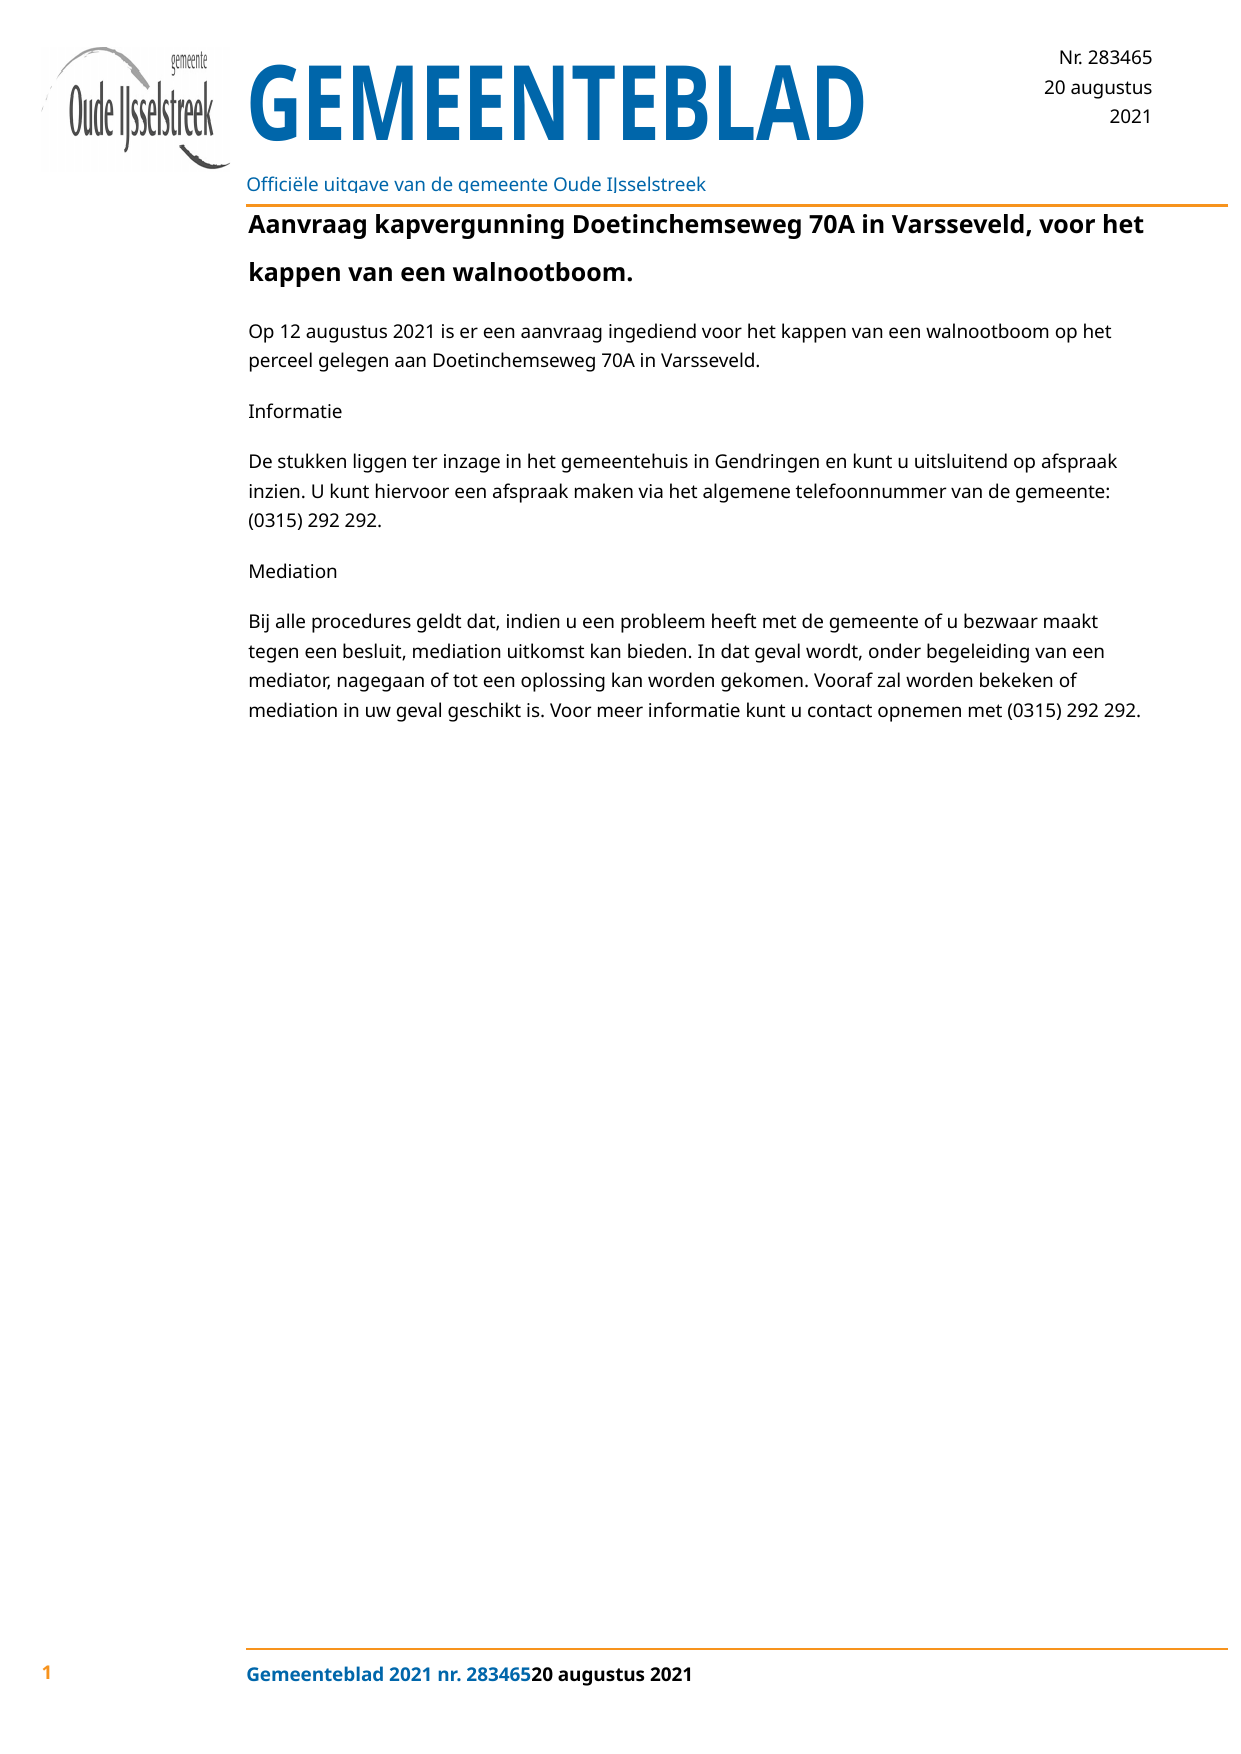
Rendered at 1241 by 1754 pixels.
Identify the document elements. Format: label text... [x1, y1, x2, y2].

text De stukken liggen ter inzage in het gemeentehuis in Gendringen en kunt u uitsluitend op afspraak inzien. U kunt hiervoor een afspraak maken via het algemene telefoonnummer van de gemeente: (0315) 292 292. [248, 448, 1152, 533]
text Informatie [248, 398, 1152, 424]
text Op 12 augustus 2021 is er een aanvraag ingediend voor het kappen van een walnootboom op het perceel gelegen aan Doetinchemseweg 70A in Varsseveld. [248, 318, 1152, 373]
text Bij alle procedures geldt dat, indien u een probleem heeft met de gemeente of u bezwaar maakt tegen een besluit, mediation uitkomst kan bieden. In dat geval wordt, onder begeleiding van een mediator, nagegaan of tot een oplossing kan worden gekomen. Vooraf zal worden bekeken of mediation in uw geval geschikt is. Voor meer informatie kunt u contact opnemen met (0315) 292 292. [248, 608, 1152, 723]
text Aanvraag kapvergunning Doetinchemseweg 70A in Varsseveld, voor het kappen van een walnootboom. [248, 207, 1152, 288]
picture [41, 47, 231, 172]
text Mediation [248, 558, 1152, 584]
